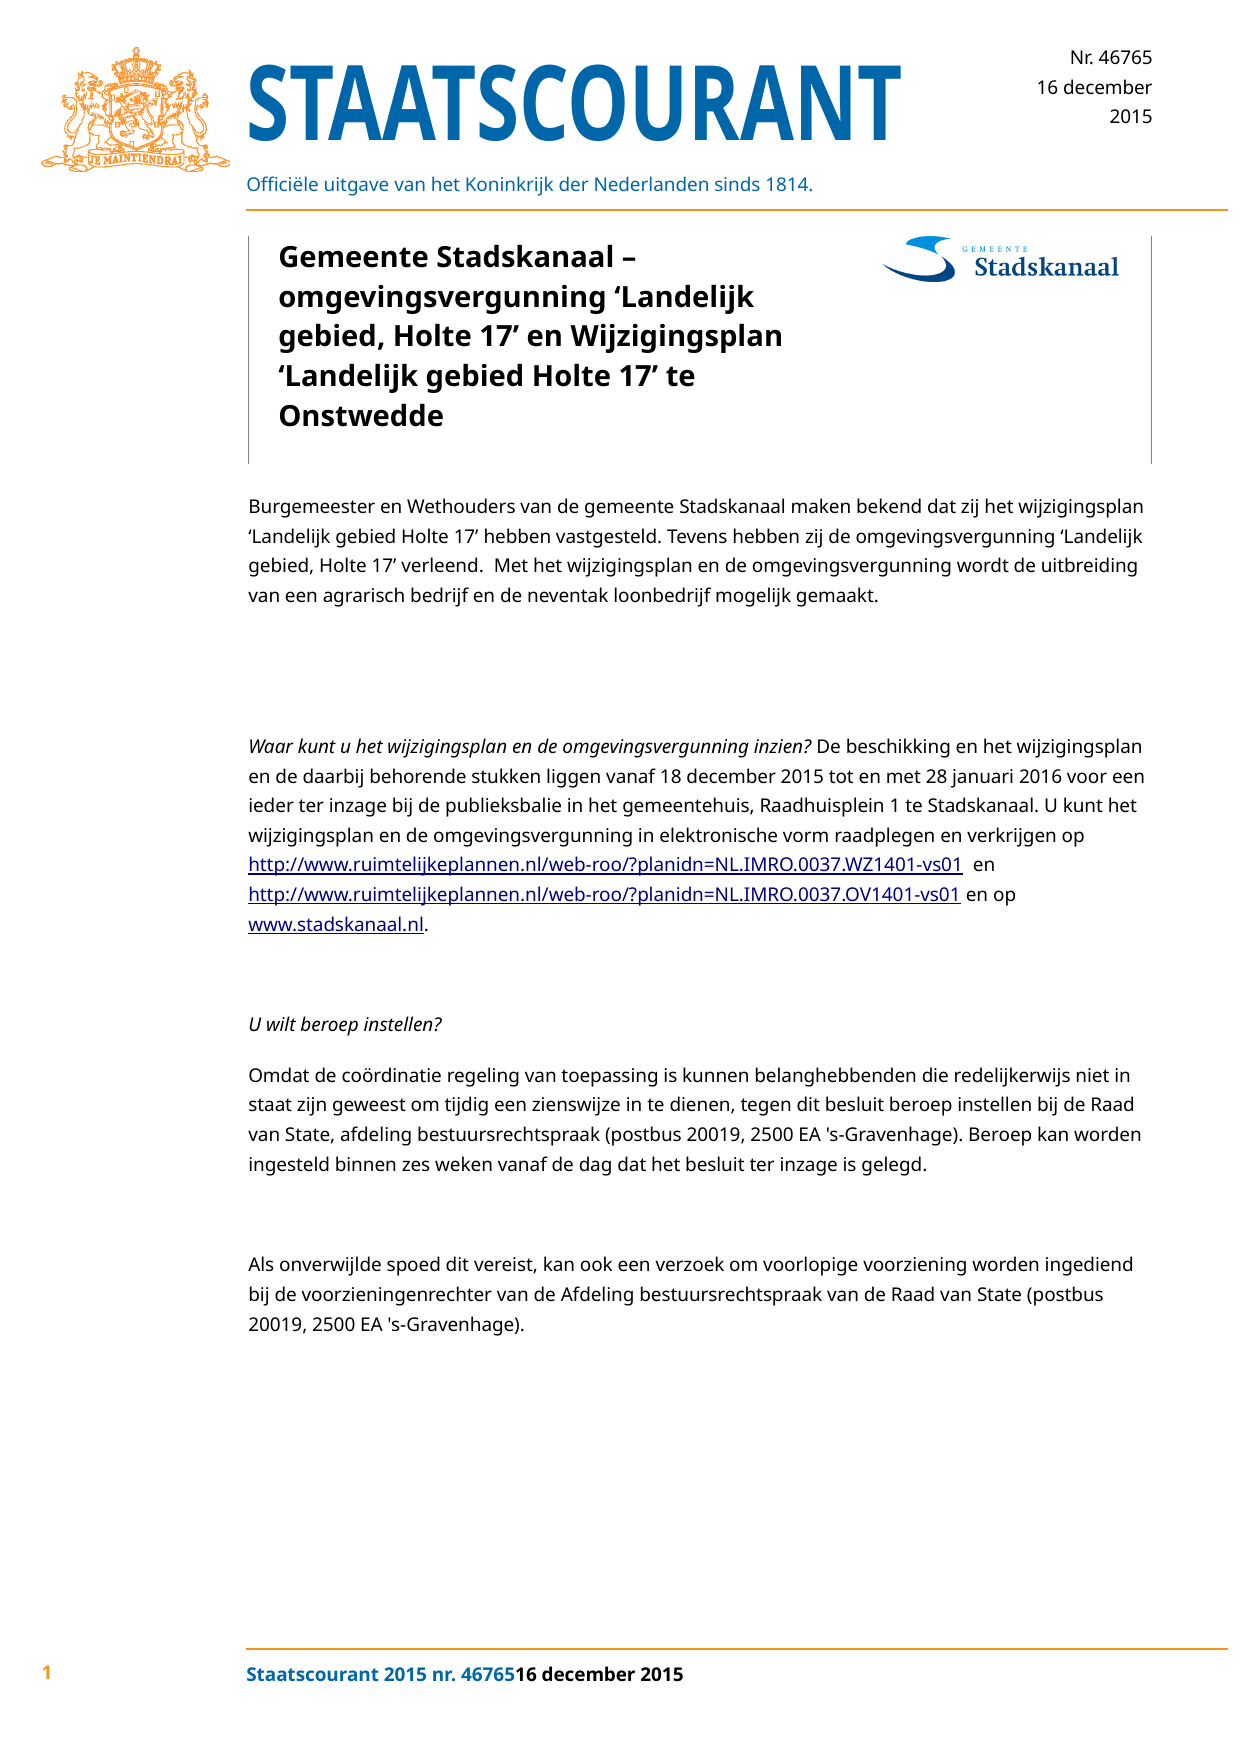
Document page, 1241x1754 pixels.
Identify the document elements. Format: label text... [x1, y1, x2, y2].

table_header [850, 236, 1151, 464]
text Burgemeester en Wethouders van de gemeente Stadskanaal maken bekend dat zij het wijzigingsplan ‘Landelijk gebied Holte 17’ hebben vastgesteld. Tevens hebben zij de omgevingsvergunning ‘Landelijk gebied, Holte 17’ verleend. Met het wijzigingsplan en de omgevingsvergunning wordt de uitbreiding van een agrarisch bedrijf en de neventak loonbedrijf mogelijk gemaakt. [248, 493, 1152, 608]
table_header Gemeente Stadskanaal –omgevingsvergunning ‘Landelijk gebied, Holte 17’ en Wijzigingsplan ‘Landelijk gebied Holte 17’ te Onstwedde [249, 236, 850, 464]
text Waar kunt u het wijzigingsplan en de omgevingsvergunning inzien? De beschikking en het wijzigingsplan en de daarbij behorende stukken liggen vanaf 18 december 2015 tot en met 28 januari 2016 voor een ieder ter inzage bij de publieksbalie in het gemeentehuis, Raadhuisplein 1 te Stadskanaal. U kunt het wijzigingsplan en de omgevingsvergunning in elektronische vorm raadplegen en verkrijgen op http://www.ruimtelijkeplannen.nl/web-roo/?planidn=NL.IMRO.0037.WZ1401-vs01 en http://www.ruimtelijkeplannen.nl/web-roo/?planidn=NL.IMRO.0037.OV1401-vs01 en op www.stadskanaal.nl. [248, 733, 1152, 937]
text Als onverwijlde spoed dit vereist, kan ook een verzoek om voorlopige voorziening worden ingediend bij de voorzieningenrechter van de Afdeling bestuursrechtspraak van de Raad van State (postbus 20019, 2500 EA 's-Gravenhage). [248, 1252, 1152, 1337]
picture [41, 47, 231, 172]
text Omdat de coördinatie regeling van toepassing is kunnen belanghebbenden die redelijkerwijs niet in staat zijn geweest om tijdig een zienswijze in te dienen, tegen dit besluit beroep instellen bij de Raad van State, afdeling bestuursrechtspraak (postbus 20019, 2500 EA 's-Gravenhage). Beroep kan worden ingesteld binnen zes weken vanaf de dag dat het besluit ter inzage is gelegd. [248, 1062, 1152, 1177]
text U wilt beroep instellen? [248, 1012, 1152, 1037]
picture [882, 236, 1119, 282]
